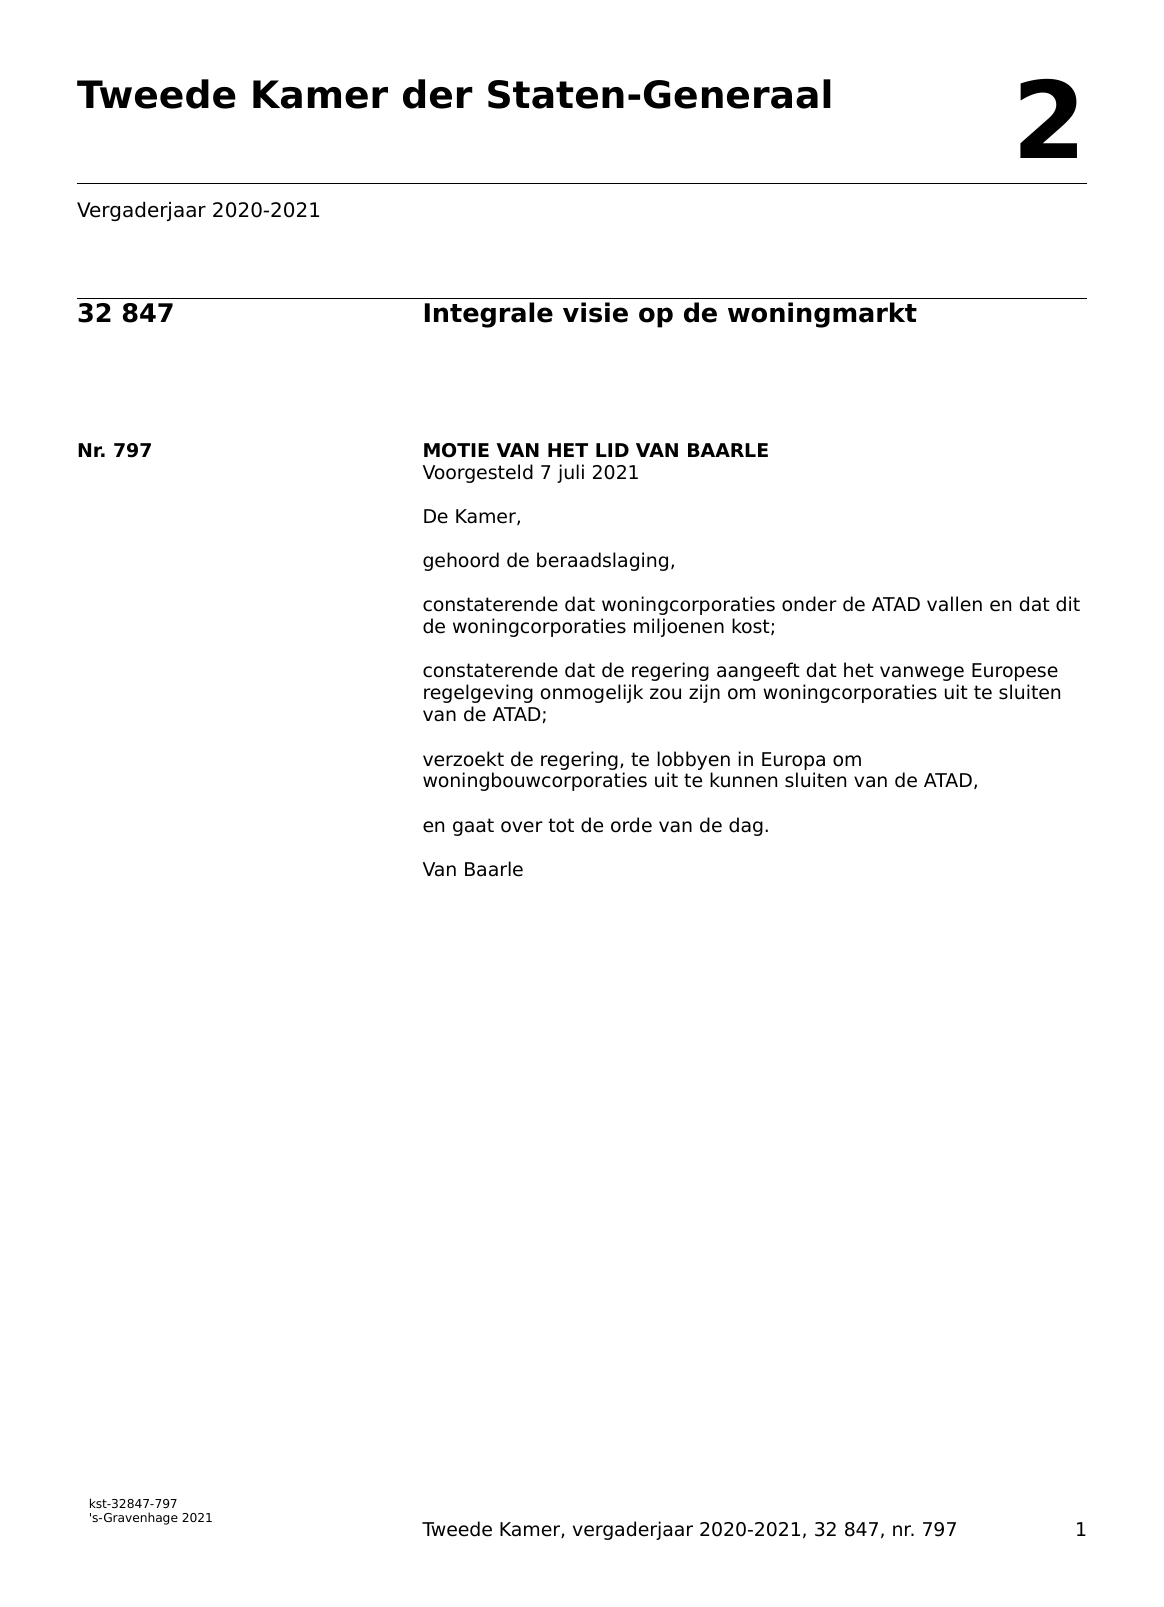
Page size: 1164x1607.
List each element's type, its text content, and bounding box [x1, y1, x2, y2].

subtitle 32 847 Integrale visie op de woningmarkt [77, 299, 1087, 329]
text gehoord de beraadslaging, [422, 550, 1087, 572]
subtitle Nr. 797 MOTIE VAN HET LID VAN BAARLE [77, 440, 1087, 462]
table_cell Vergaderjaar 2020-2021 [77, 184, 1087, 298]
text verzoekt de regering, te lobbyen in Europa om woningbouwcorporaties uit te kunnen sluiten van de ATAD, [422, 748, 1087, 792]
text Voorgesteld 7 juli 2021 [422, 462, 1087, 484]
text 's-Gravenhage 2021 [88, 1511, 323, 1525]
text constaterende dat de regering aangeeft dat het vanwege Europese regelgeving onmogelijk zou zijn om woningcorporaties uit te sluiten van de ATAD; [422, 660, 1087, 726]
text De Kamer, [422, 506, 1087, 528]
table_header Tweede Kamer der Staten-Generaal [77, 59, 886, 183]
table_header 2 [886, 59, 1087, 183]
text kst-32847-797 [88, 1497, 323, 1511]
text constaterende dat woningcorporaties onder de ATAD vallen en dat dit de woningcorporaties miljoenen kost; [422, 594, 1087, 638]
text Van Baarle [422, 859, 1087, 881]
text en gaat over tot de orde van de dag. [422, 814, 1087, 837]
